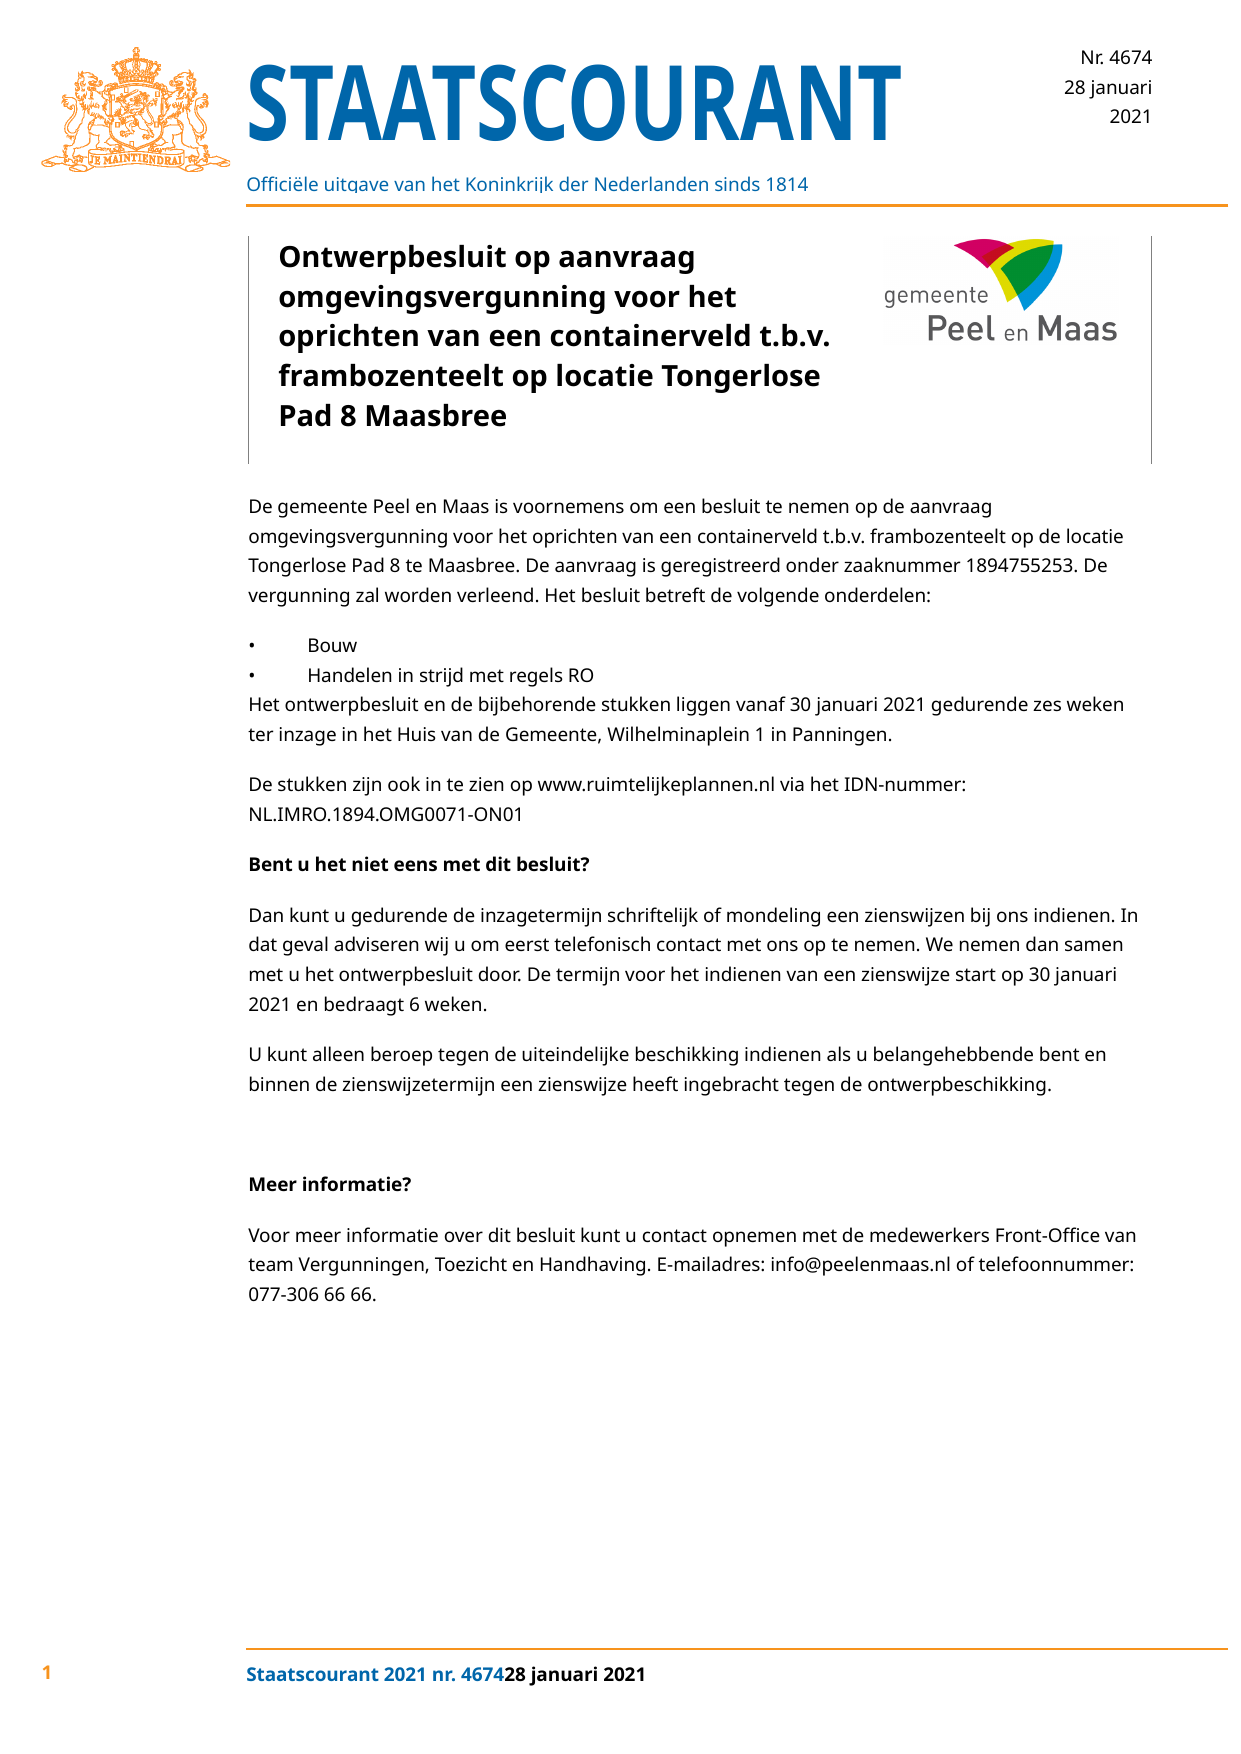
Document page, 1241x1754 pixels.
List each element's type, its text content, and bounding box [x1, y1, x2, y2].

table_header Ontwerpbesluit op aanvraag omgevingsvergunning voor het oprichten van een containerveld t.b.v. frambozenteelt op locatie Tongerlose Pad 8 Maasbree [249, 236, 850, 464]
text Meer informatie? [248, 1172, 1152, 1197]
table_header [850, 236, 1151, 464]
text U kunt alleen beroep tegen de uiteindelijke beschikking indienen als u belangehebbende bent en binnen de zienswijzetermijn een zienswijze heeft ingebracht tegen de ontwerpbeschikking. [248, 1041, 1152, 1097]
list Bouw [248, 632, 1152, 658]
text Het ontwerpbesluit en de bijbehorende stukken liggen vanaf 30 januari 2021 gedurende zes weken ter inzage in het Huis van de Gemeente, Wilhelminaplein 1 in Panningen. [248, 692, 1152, 747]
picture [41, 47, 231, 172]
picture [882, 236, 1119, 345]
text Dan kunt u gedurende de inzagetermijn schriftelijk of mondeling een zienswijzen bij ons indienen. In dat geval adviseren wij u om eerst telefonisch contact met ons op te nemen. We nemen dan samen met u het ontwerpbesluit door. De termijn voor het indienen van een zienswijze start op 30 januari 2021 en bedraagt 6 weken. [248, 902, 1152, 1017]
text De gemeente Peel en Maas is voornemens om een besluit te nemen op de aanvraag omgevingsvergunning voor het oprichten van een containerveld t.b.v. frambozenteelt op de locatie Tongerlose Pad 8 te Maasbree. De aanvraag is geregistreerd onder zaaknummer 1894755253. De vergunning zal worden verleend. Het besluit betreft de volgende onderdelen: [248, 493, 1152, 608]
text Bent u het niet eens met dit besluit? [248, 852, 1152, 877]
text De stukken zijn ook in te zien op www.ruimtelijkeplannen.nl via het IDN-nummer: NL.IMRO.1894.OMG0071-ON01 [248, 772, 1152, 827]
text Voor meer informatie over dit besluit kunt u contact opnemen met de medewerkers Front-Office van team Vergunningen, Toezicht en Handhaving. E-mailadres: info@peelenmaas.nl of telefoonnummer: 077-306 66 66. [248, 1222, 1152, 1307]
list Handelen in strijd met regels RO [248, 662, 1152, 688]
